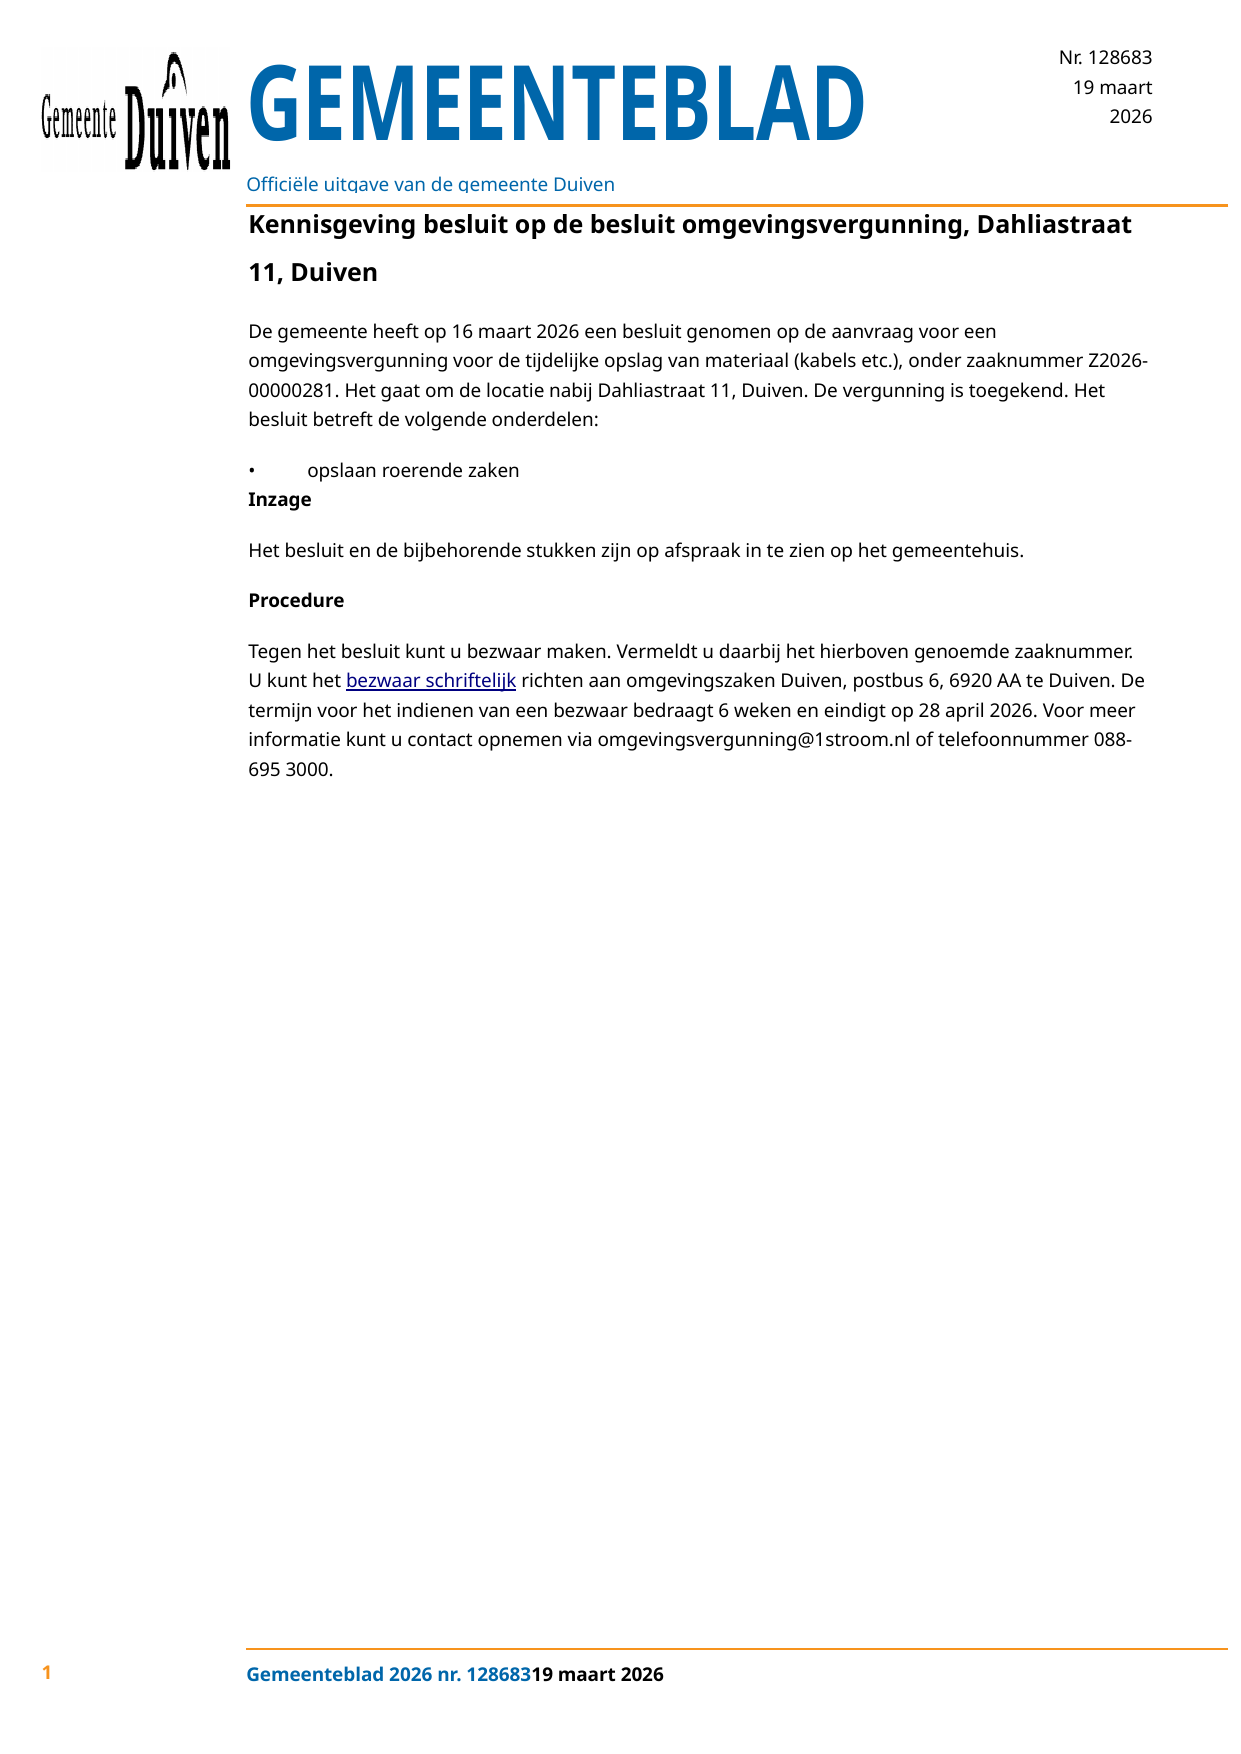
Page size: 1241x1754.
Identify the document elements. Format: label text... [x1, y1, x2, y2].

text De gemeente heeft op 16 maart 2026 een besluit genomen op de aanvraag voor een omgevingsvergunning voor de tijdelijke opslag van materiaal (kabels etc.), onder zaaknummer Z2026-00000281. Het gaat om de locatie nabij Dahliastraat 11, Duiven. De vergunning is toegekend. Het besluit betreft de volgende onderdelen: [248, 318, 1152, 432]
text Tegen het besluit kunt u bezwaar maken. Vermeldt u daarbij het hierboven genoemde zaaknummer. U kunt het bezwaar schriftelijk richten aan omgevingszaken Duiven, postbus 6, 6920 AA te Duiven. De termijn voor het indienen van een bezwaar bedraagt 6 weken en eindigt op 28 april 2026. Voor meer informatie kunt u contact opnemen via omgevingsvergunning@1stroom.nl of telefoonnummer 088-695 3000. [248, 638, 1152, 782]
text Inzage [248, 487, 1152, 512]
text Kennisgeving besluit op de besluit omgevingsvergunning, Dahliastraat 11, Duiven [248, 207, 1152, 288]
text Procedure [248, 587, 1152, 613]
list opslaan roerende zaken [248, 457, 1152, 483]
picture [41, 47, 231, 172]
text Het besluit en de bijbehorende stukken zijn op afspraak in te zien op het gemeentehuis. [248, 537, 1152, 563]
